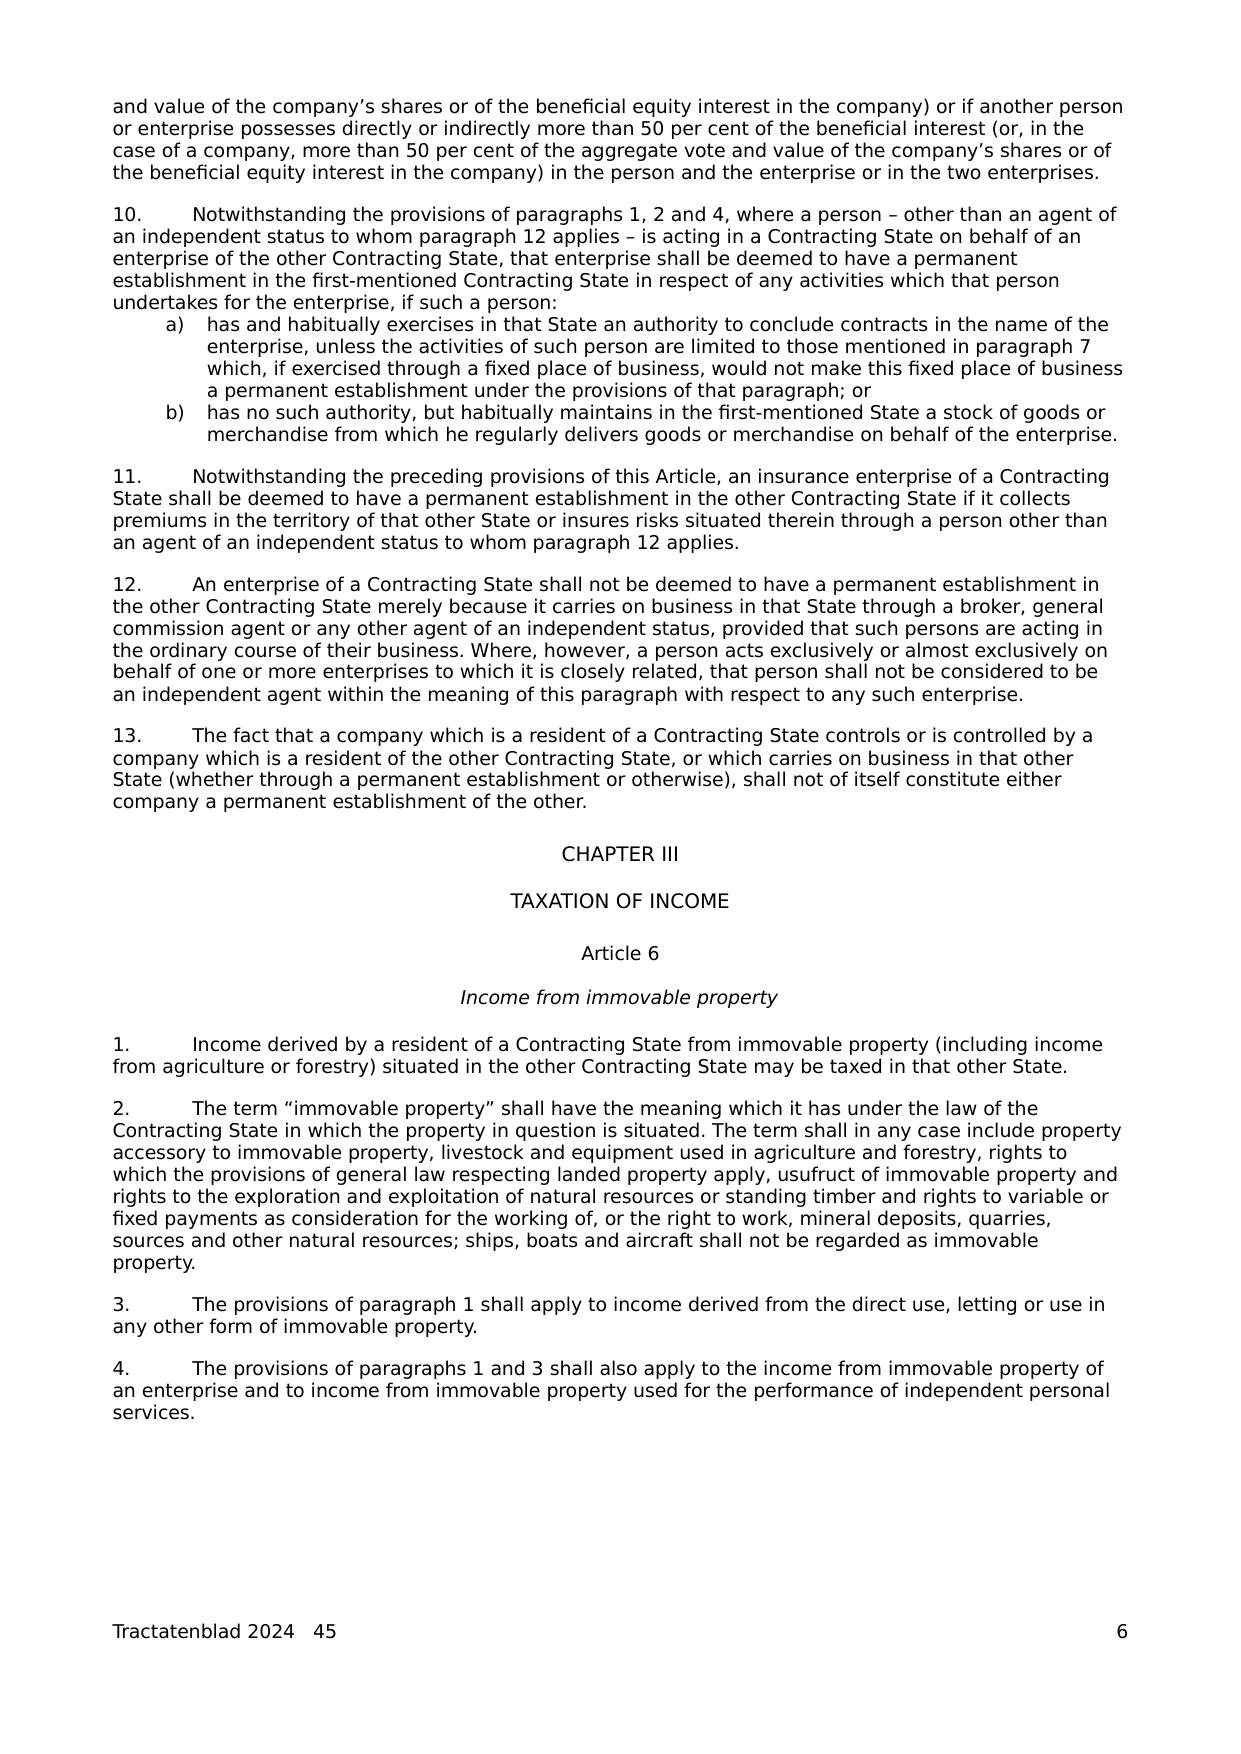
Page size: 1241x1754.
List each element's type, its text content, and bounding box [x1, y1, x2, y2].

text 2. The term “immovable property” shall have the meaning which it has under the law of the Contracting State in which the property in question is situated. The term shall in any case include property accessory to immovable property, livestock and equipment used in agriculture and forestry, rights to which the provisions of general law respecting landed property apply, usufruct of immovable property and rights to the exploration and exploitation of natural resources or standing timber and rights to variable or fixed payments as consideration for the working of, or the right to work, mineral deposits, quarries, sources and other natural resources; ships, boats and aircraft shall not be regarded as immovable property. [112, 1098, 1128, 1274]
text 10. Notwithstanding the provisions of paragraphs 1, 2 and 4, where a person – other than an agent of an independent status to whom paragraph 12 applies – is acting in a Contracting State on behalf of an enterprise of the other Contracting State, that enterprise shall be deemed to have a permanent establishment in the first-mentioned Contracting State in respect of any activities which that person undertakes for the enterprise, if such a person: [112, 204, 1128, 314]
text 3. The provisions of paragraph 1 shall apply to income derived from the direct use, letting or use in any other form of immovable property. [112, 1294, 1128, 1338]
subtitle Article 6 Income from immovable property [112, 943, 1128, 1009]
text 1. Income derived by a resident of a Contracting State from immovable property (including income from agriculture or forestry) situated in the other Contracting State may be taxed in that other State. [112, 1034, 1128, 1078]
text 13. The fact that a company which is a resident of a Contracting State controls or is controlled by a company which is a resident of the other Contracting State, or which carries on business in that other State (whether through a permanent establishment or otherwise), shall not of itself constitute either company a permanent establishment of the other. [112, 725, 1128, 813]
text a) has and habitually exercises in that State an authority to conclude contracts in the name of the enterprise, unless the activities of such person are limited to those mentioned in paragraph 7 which, if exercised through a fixed place of business, would not make this fixed place of business a permanent establishment under the provisions of that paragraph; or [165, 314, 1128, 402]
text 12. An enterprise of a Contracting State shall not be deemed to have a permanent establishment in the other Contracting State merely because it carries on business in that State through a broker, general commission agent or any other agent of an independent status, provided that such persons are acting in the ordinary course of their business. Where, however, a person acts exclusively or almost exclusively on behalf of one or more enterprises to which it is closely related, that person shall not be considered to be an independent agent within the meaning of this paragraph with respect to any such enterprise. [112, 573, 1128, 705]
text 11. Notwithstanding the preceding provisions of this Article, an insurance enterprise of a Contracting State shall be deemed to have a permanent establishment in the other Contracting State if it collects premiums in the territory of that other State or insures risks situated therein through a person other than an agent of an independent status to whom paragraph 12 applies. [112, 466, 1128, 553]
text b) has no such authority, but habitually maintains in the first-mentioned State a stock of goods or merchandise from which he regularly delivers goods or merchandise on behalf of the enterprise. [165, 402, 1128, 446]
text 4. The provisions of paragraphs 1 and 3 shall also apply to the income from immovable property of an enterprise and to income from immovable property used for the performance of independent personal services. [112, 1358, 1128, 1424]
subtitle CHAPTER III TAXATION OF INCOME [112, 843, 1128, 913]
text and value of the company’s shares or of the beneficial equity interest in the company) or if another person or enterprise possesses directly or indirectly more than 50 per cent of the beneficial interest (or, in the case of a company, more than 50 per cent of the aggregate vote and value of the company’s shares or of the beneficial equity interest in the company) in the person and the enterprise or in the two enterprises. [112, 96, 1128, 184]
